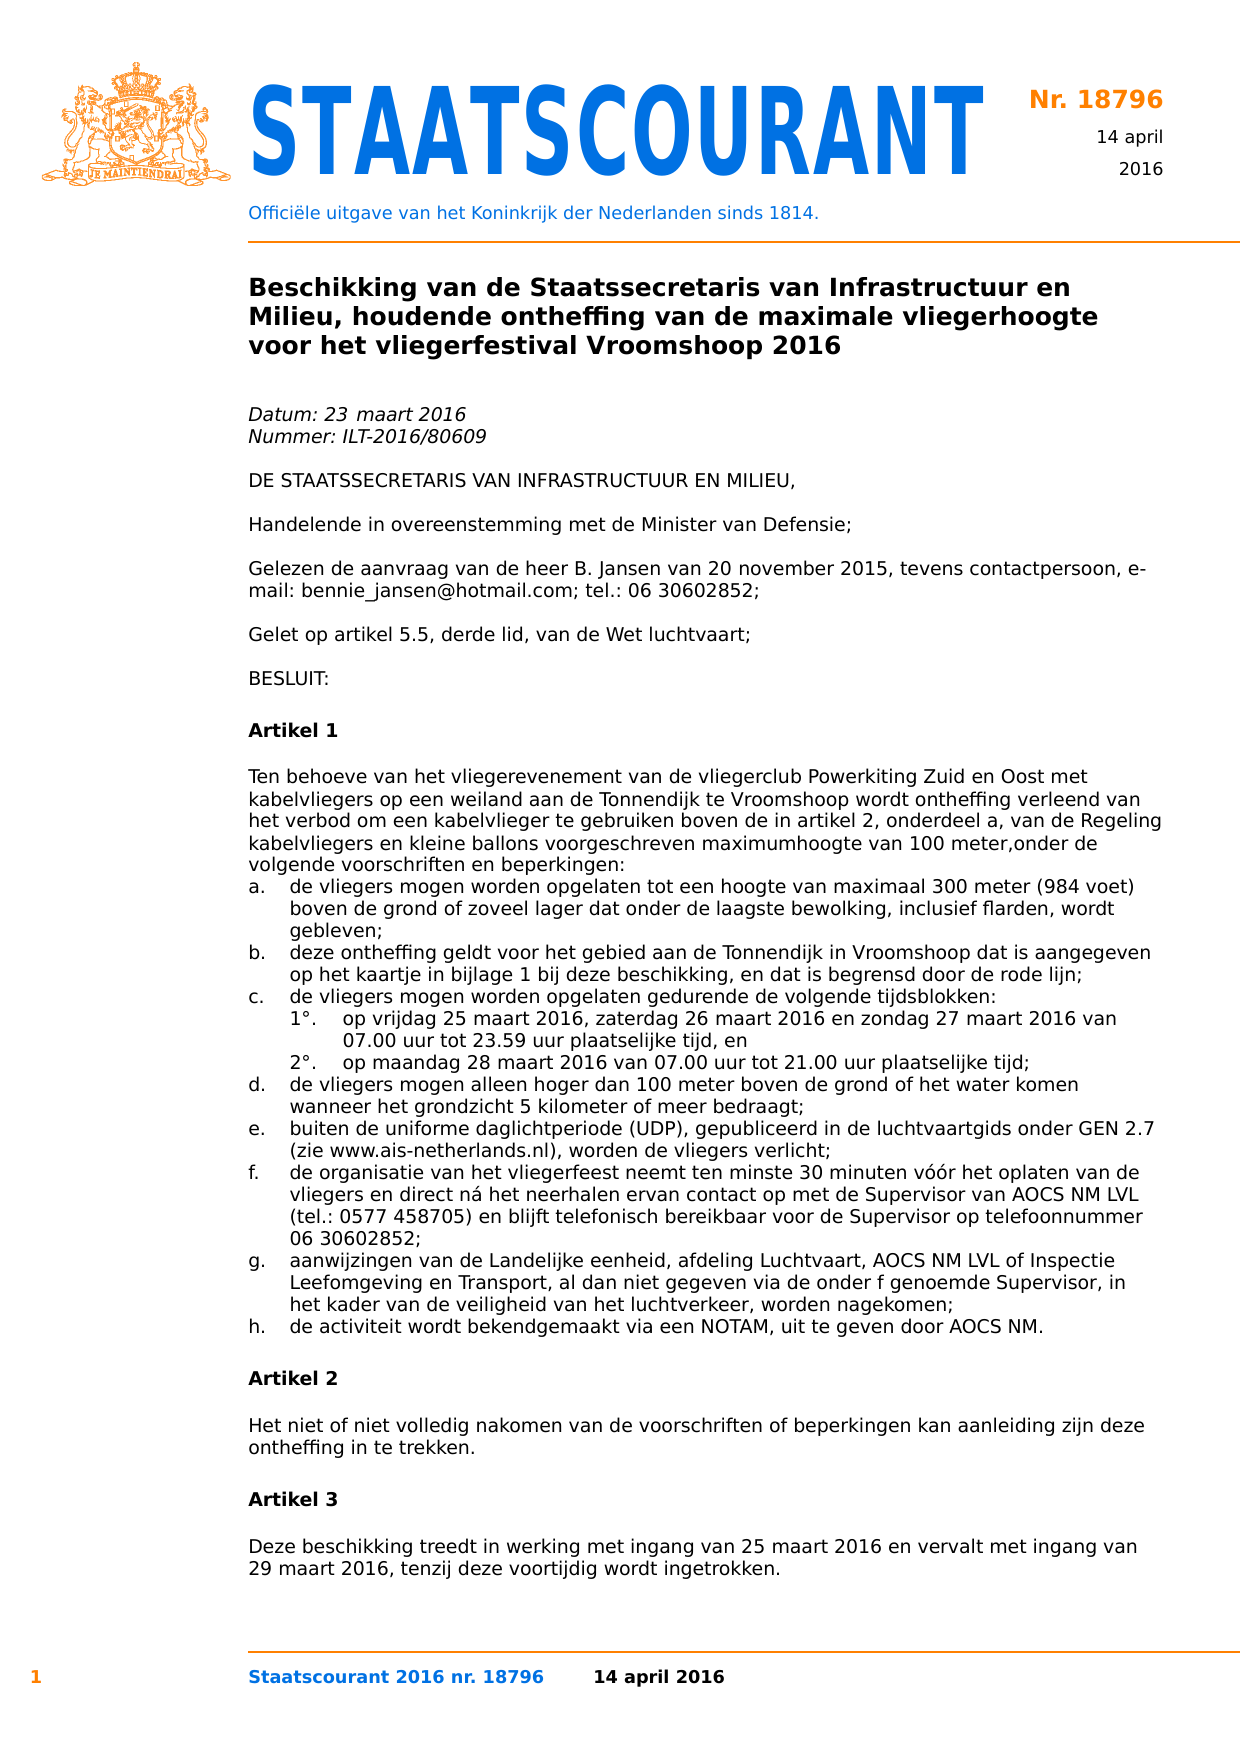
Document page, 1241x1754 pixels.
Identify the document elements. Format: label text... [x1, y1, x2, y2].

table_cell 2016 [998, 153, 1240, 203]
text Gelezen de aanvraag van de heer B. Jansen van 20 november 2015, tevens contactpersoon, e-mail: bennie_jansen@hotmail.com; tel.: 06 30602852; [248, 558, 1163, 602]
table_header Nr. 18796 [998, 62, 1240, 121]
subtitle Artikel 1 [248, 719, 1163, 741]
text DE STAATSSECRETARIS VAN INFRASTRUCTUUR EN MILIEU, [248, 470, 1163, 492]
text 2°. op maandag 28 maart 2016 van 07.00 uur tot 21.00 uur plaatselijke tijd; [289, 1052, 1163, 1074]
text BESLUIT: [248, 667, 1163, 689]
text f. de organisatie van het vliegerfeest neemt ten minste 30 minuten vóór het oplaten van de vliegers en direct ná het neerhalen ervan contact op met de Supervisor van AOCS NM LVL (tel.: 0577 458705) en blijft telefonisch bereikbaar voor de Supervisor op telefoonnummer 06 30602852; [248, 1162, 1163, 1250]
text Ten behoeve van het vliegerevenement van de vliegerclub Powerkiting Zuid en Oost met kabelvliegers op een weiland aan de Tonnendijk te Vroomshoop wordt ontheffing verleend van het verbod om een kabelvlieger te gebruiken boven de in artikel 2, onderdeel a, van de Regeling kabelvliegers en kleine ballons voorgeschreven maximumhoogte van 100 meter,onder de volgende voorschriften en beperkingen: [248, 766, 1163, 876]
text Het niet of niet volledig nakomen van de voorschriften of beperkingen kan aanleiding zijn deze ontheffing in te trekken. [248, 1415, 1163, 1459]
subtitle Beschikking van de Staatssecretaris van Infrastructuur en Milieu, houdende ontheffing van de maximale vliegerhoogte voor het vliegerfestival Vroomshoop 2016 [248, 273, 1163, 361]
text h. de activiteit wordt bekendgemaakt via een NOTAM, uit te geven door AOCS NM. [248, 1316, 1163, 1338]
text e. buiten de uniforme daglichtperiode (UDP), gepubliceerd in de luchtvaartgids onder GEN 2.7 (zie www.ais-netherlands.nl), worden de vliegers verlicht; [248, 1118, 1163, 1162]
text a. de vliegers mogen worden opgelaten tot een hoogte van maximaal 300 meter (984 voet) boven de grond of zoveel lager dat onder de laagste bewolking, inclusief flarden, wordt gebleven; [248, 876, 1163, 942]
text 1°. op vrijdag 25 maart 2016, zaterdag 26 maart 2016 en zondag 27 maart 2016 van 07.00 uur tot 23.59 uur plaatselijke tijd, en [289, 1008, 1163, 1052]
text d. de vliegers mogen alleen hoger dan 100 meter boven de grond of het water komen wanneer het grondzicht 5 kilometer of meer bedraagt; [248, 1074, 1163, 1118]
table_cell Officiële uitgave van het Koninkrijk der Nederlanden sinds 1814. [248, 203, 1240, 241]
table_header STAATSCOURANT [248, 62, 998, 203]
table_header [25, 62, 248, 241]
text Deze beschikking treedt in werking met ingang van 25 maart 2016 en vervalt met ingang van 29 maart 2016, tenzij deze voortijdig wordt ingetrokken. [248, 1536, 1163, 1580]
text c. de vliegers mogen worden opgelaten gedurende de volgende tijdsblokken: [248, 986, 1163, 1008]
text Datum: 23 maart 2016 [248, 404, 1163, 426]
picture [41, 62, 231, 186]
subtitle Artikel 2 [248, 1368, 1163, 1390]
text Handelende in overeenstemming met de Minister van Defensie; [248, 514, 1163, 536]
table_cell 14 april [998, 121, 1240, 153]
text g. aanwijzingen van de Landelijke eenheid, afdeling Luchtvaart, AOCS NM LVL of Inspectie Leefomgeving en Transport, al dan niet gegeven via de onder f genoemde Supervisor, in het kader van de veiligheid van het luchtverkeer, worden nagekomen; [248, 1250, 1163, 1316]
text b. deze ontheffing geldt voor het gebied aan de Tonnendijk in Vroomshoop dat is aangegeven op het kaartje in bijlage 1 bij deze beschikking, en dat is begrensd door de rode lijn; [248, 942, 1163, 986]
text Gelet op artikel 5.5, derde lid, van de Wet luchtvaart; [248, 624, 1163, 646]
subtitle Artikel 3 [248, 1489, 1163, 1511]
text Nummer: ILT-2016/80609 [248, 426, 1163, 448]
